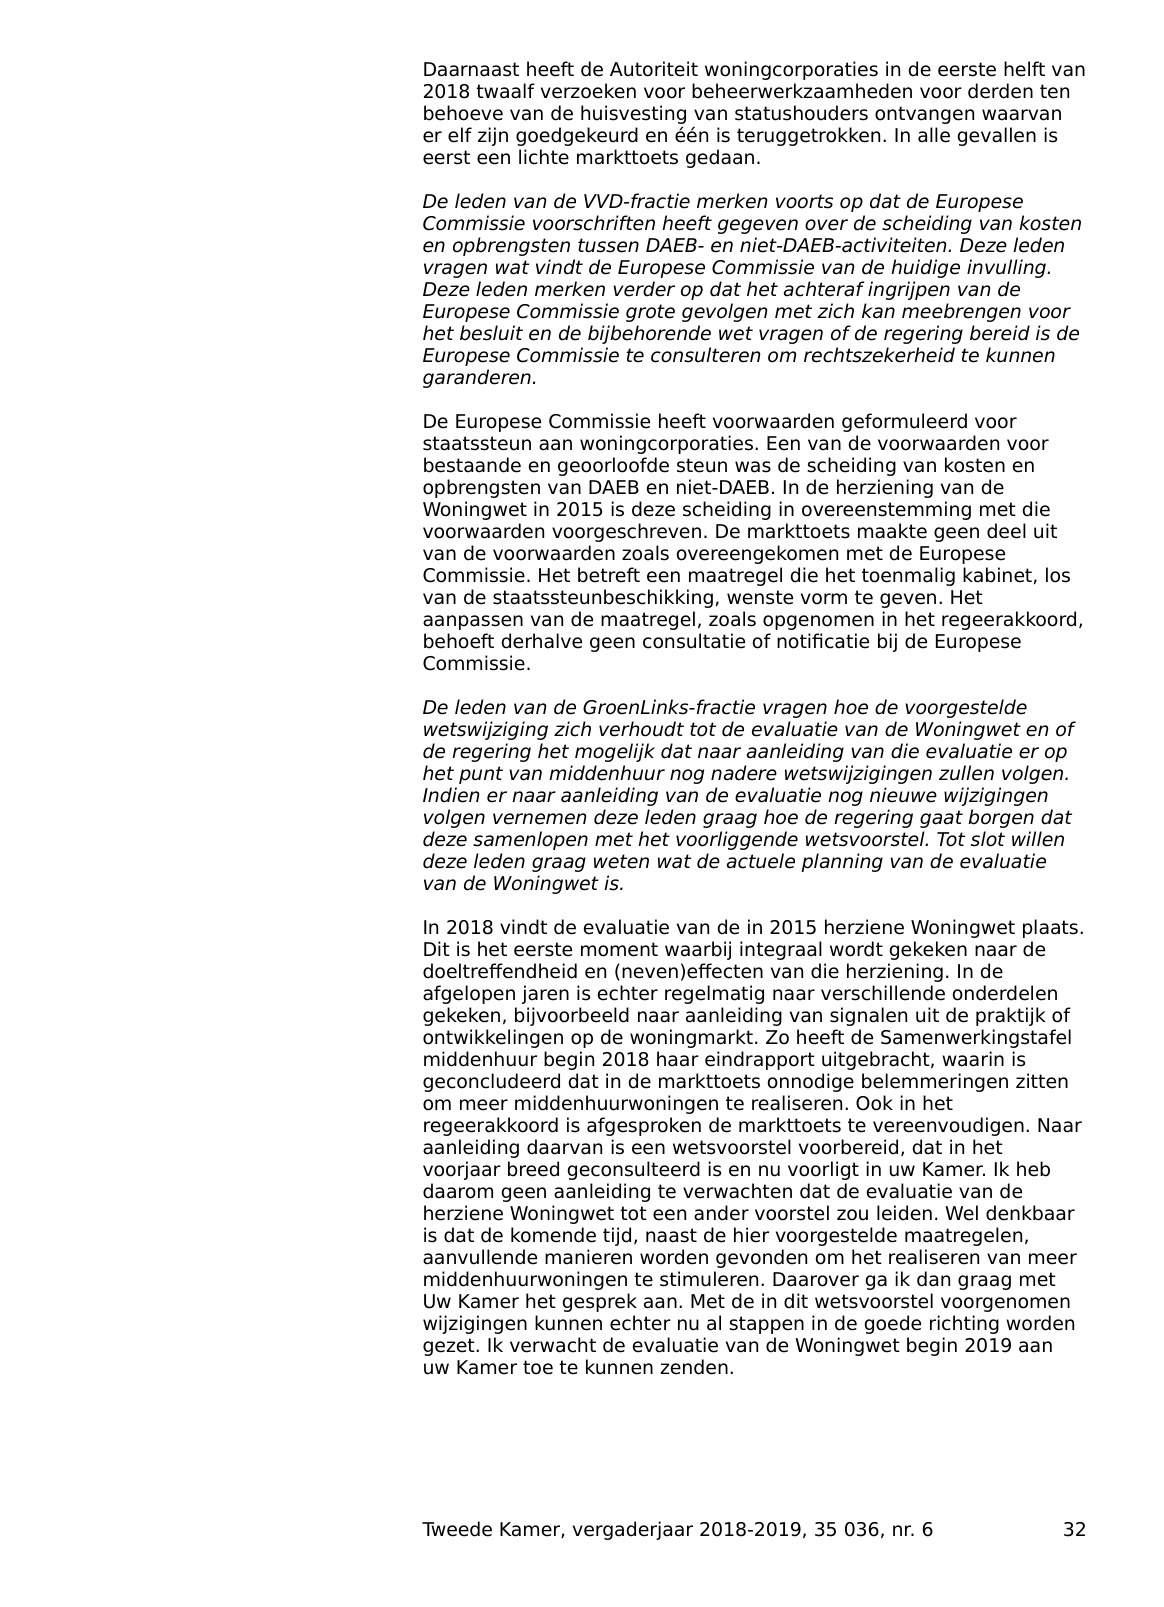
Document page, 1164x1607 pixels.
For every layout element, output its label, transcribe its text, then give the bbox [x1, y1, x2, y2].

text De leden van de VVD-fractie merken voorts op dat de Europese Commissie voorschriften heeft gegeven over de scheiding van kosten en opbrengsten tussen DAEB- en niet-DAEB-activiteiten. Deze leden vragen wat vindt de Europese Commissie van de huidige invulling. Deze leden merken verder op dat het achteraf ingrijpen van de Europese Commissie grote gevolgen met zich kan meebrengen voor het besluit en de bijbehorende wet vragen of de regering bereid is de Europese Commissie te consulteren om rechtszekerheid te kunnen garanderen. [422, 191, 1087, 389]
text De Europese Commissie heeft voorwaarden geformuleerd voor staatssteun aan woningcorporaties. Een van de voorwaarden voor bestaande en geoorloofde steun was de scheiding van kosten en opbrengsten van DAEB en niet-DAEB. In de herziening van de Woningwet in 2015 is deze scheiding in overeenstemming met die voorwaarden voorgeschreven. De markttoets maakte geen deel uit van de voorwaarden zoals overeengekomen met de Europese Commissie. Het betreft een maatregel die het toenmalig kabinet, los van de staatssteunbeschikking, wenste vorm te geven. Het aanpassen van de maatregel, zoals opgenomen in het regeerakkoord, behoeft derhalve geen consultatie of notificatie bij de Europese Commissie. [422, 411, 1087, 675]
text De leden van de GroenLinks-fractie vragen hoe de voorgestelde wetswijziging zich verhoudt tot de evaluatie van de Woningwet en of de regering het mogelijk dat naar aanleiding van die evaluatie er op het punt van middenhuur nog nadere wetswijzigingen zullen volgen. Indien er naar aanleiding van de evaluatie nog nieuwe wijzigingen volgen vernemen deze leden graag hoe de regering gaat borgen dat deze samenlopen met het voorliggende wetsvoorstel. Tot slot willen deze leden graag weten wat de actuele planning van de evaluatie van de Woningwet is. [422, 697, 1087, 895]
text Daarnaast heeft de Autoriteit woningcorporaties in de eerste helft van 2018 twaalf verzoeken voor beheerwerkzaamheden voor derden ten behoeve van de huisvesting van statushouders ontvangen waarvan er elf zijn goedgekeurd en één is teruggetrokken. In alle gevallen is eerst een lichte markttoets gedaan. [422, 59, 1087, 169]
text In 2018 vindt de evaluatie van de in 2015 herziene Woningwet plaats. Dit is het eerste moment waarbij integraal wordt gekeken naar de doeltreffendheid en (neven)effecten van die herziening. In de afgelopen jaren is echter regelmatig naar verschillende onderdelen gekeken, bijvoorbeeld naar aanleiding van signalen uit de praktijk of ontwikkelingen op de woningmarkt. Zo heeft de Samenwerkingstafel middenhuur begin 2018 haar eindrapport uitgebracht, waarin is geconcludeerd dat in de markttoets onnodige belemmeringen zitten om meer middenhuurwoningen te realiseren. Ook in het regeerakkoord is afgesproken de markttoets te vereenvoudigen. Naar aanleiding daarvan is een wetsvoorstel voorbereid, dat in het voorjaar breed geconsulteerd is en nu voorligt in uw Kamer. Ik heb daarom geen aanleiding te verwachten dat de evaluatie van de herziene Woningwet tot een ander voorstel zou leiden. Wel denkbaar is dat de komende tijd, naast de hier voorgestelde maatregelen, aanvullende manieren worden gevonden om het realiseren van meer middenhuurwoningen te stimuleren. Daarover ga ik dan graag met Uw Kamer het gesprek aan. Met de in dit wetsvoorstel voorgenomen wijzigingen kunnen echter nu al stappen in de goede richting worden gezet. Ik verwacht de evaluatie van de Woningwet begin 2019 aan uw Kamer toe te kunnen zenden. [422, 917, 1087, 1379]
